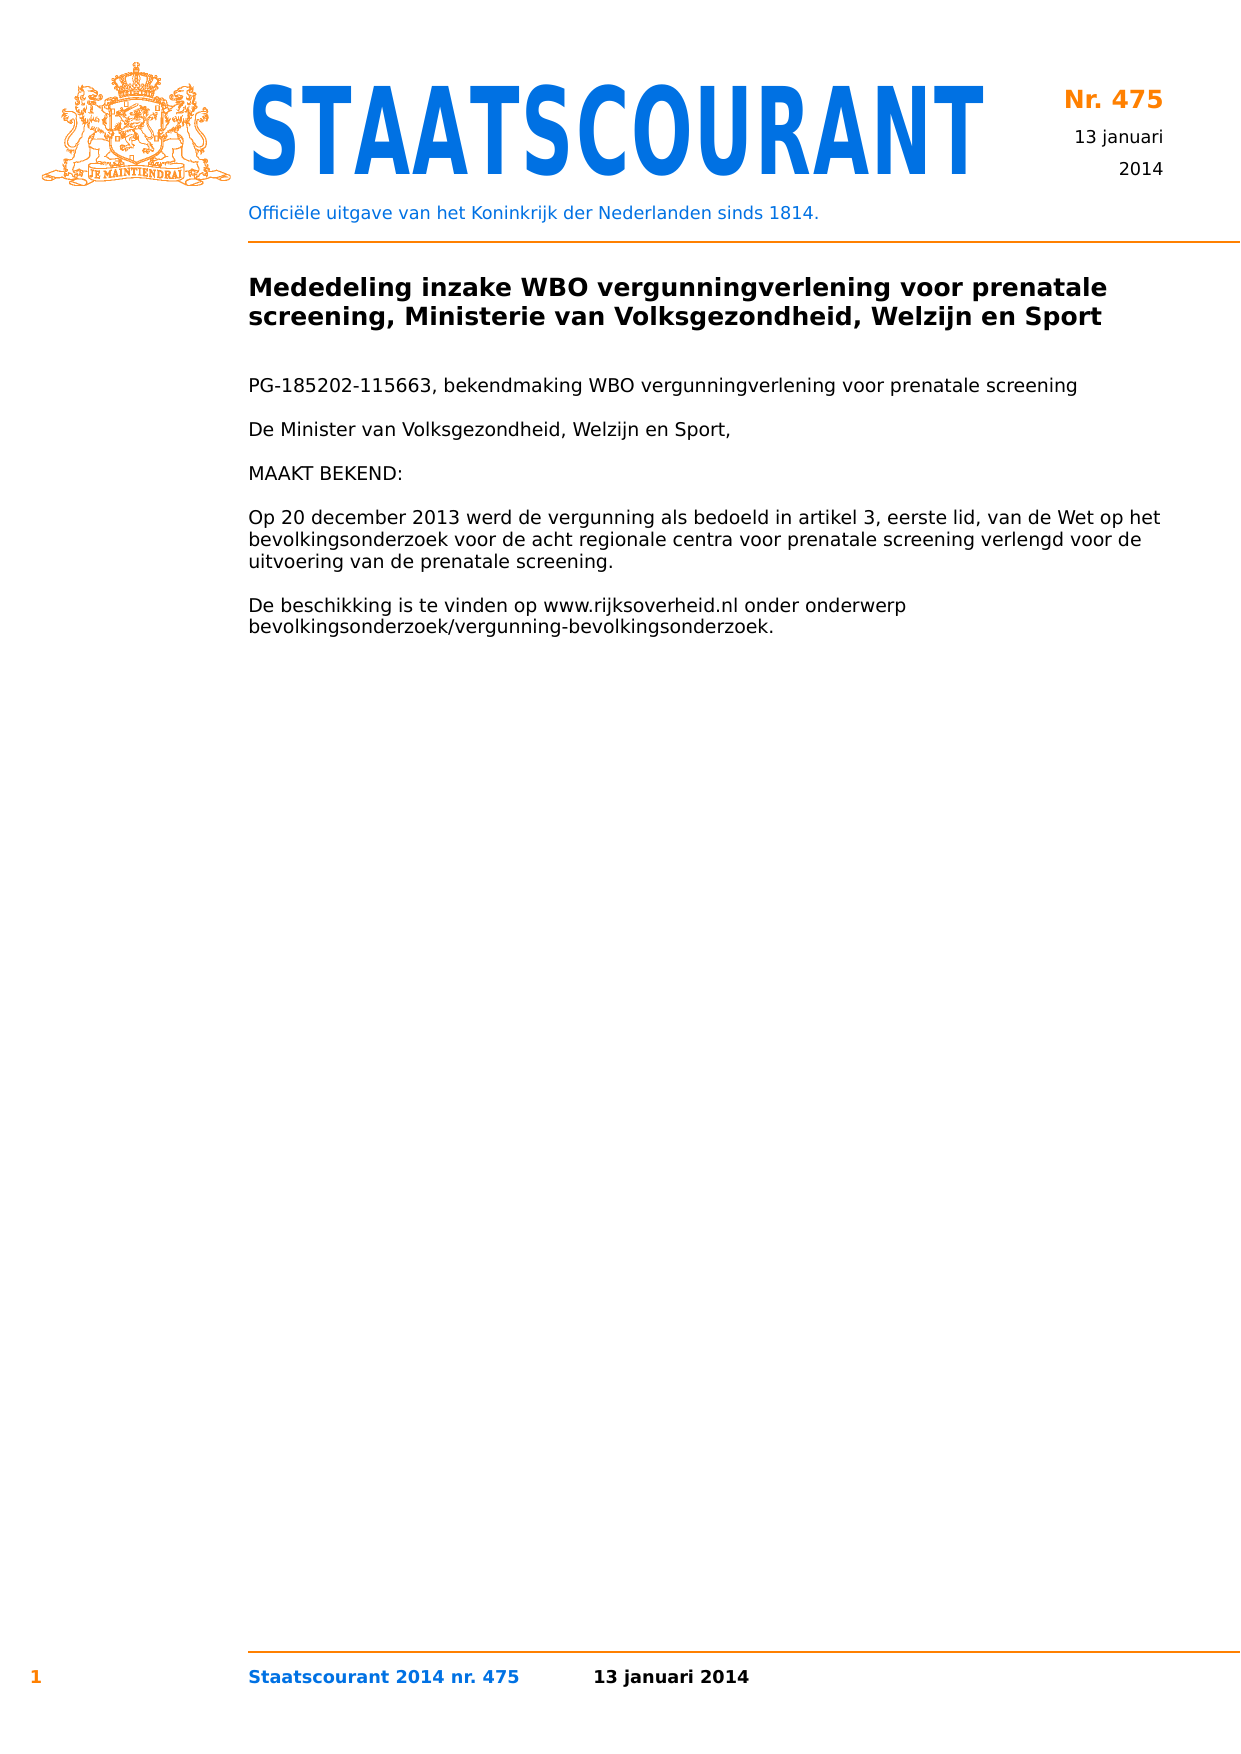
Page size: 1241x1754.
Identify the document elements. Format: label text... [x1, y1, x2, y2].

table_header Nr. 475 [998, 62, 1240, 121]
picture [41, 62, 231, 186]
table_cell 2014 [998, 153, 1240, 203]
table_header STAATSCOURANT [248, 62, 998, 203]
table_header [25, 62, 248, 241]
text Op 20 december 2013 werd de vergunning als bedoeld in artikel 3, eerste lid, van de Wet op het bevolkingsonderzoek voor de acht regionale centra voor prenatale screening verlengd voor de uitvoering van de prenatale screening. [248, 507, 1163, 573]
text PG-185202-115663, bekendmaking WBO vergunningverlening voor prenatale screening [248, 375, 1163, 397]
table_cell 13 januari [998, 121, 1240, 153]
text De Minister van Volksgezondheid, Welzijn en Sport, [248, 419, 1163, 441]
subtitle Mededeling inzake WBO vergunningverlening voor prenatale screening, Ministerie van Volksgezondheid, Welzijn en Sport [248, 273, 1163, 331]
text MAAKT BEKEND: [248, 463, 1163, 485]
table_cell Officiële uitgave van het Koninkrijk der Nederlanden sinds 1814. [248, 203, 1240, 241]
text De beschikking is te vinden op www.rijksoverheid.nl onder onderwerp bevolkingsonderzoek/vergunning-bevolkingsonderzoek. [248, 594, 1163, 638]
